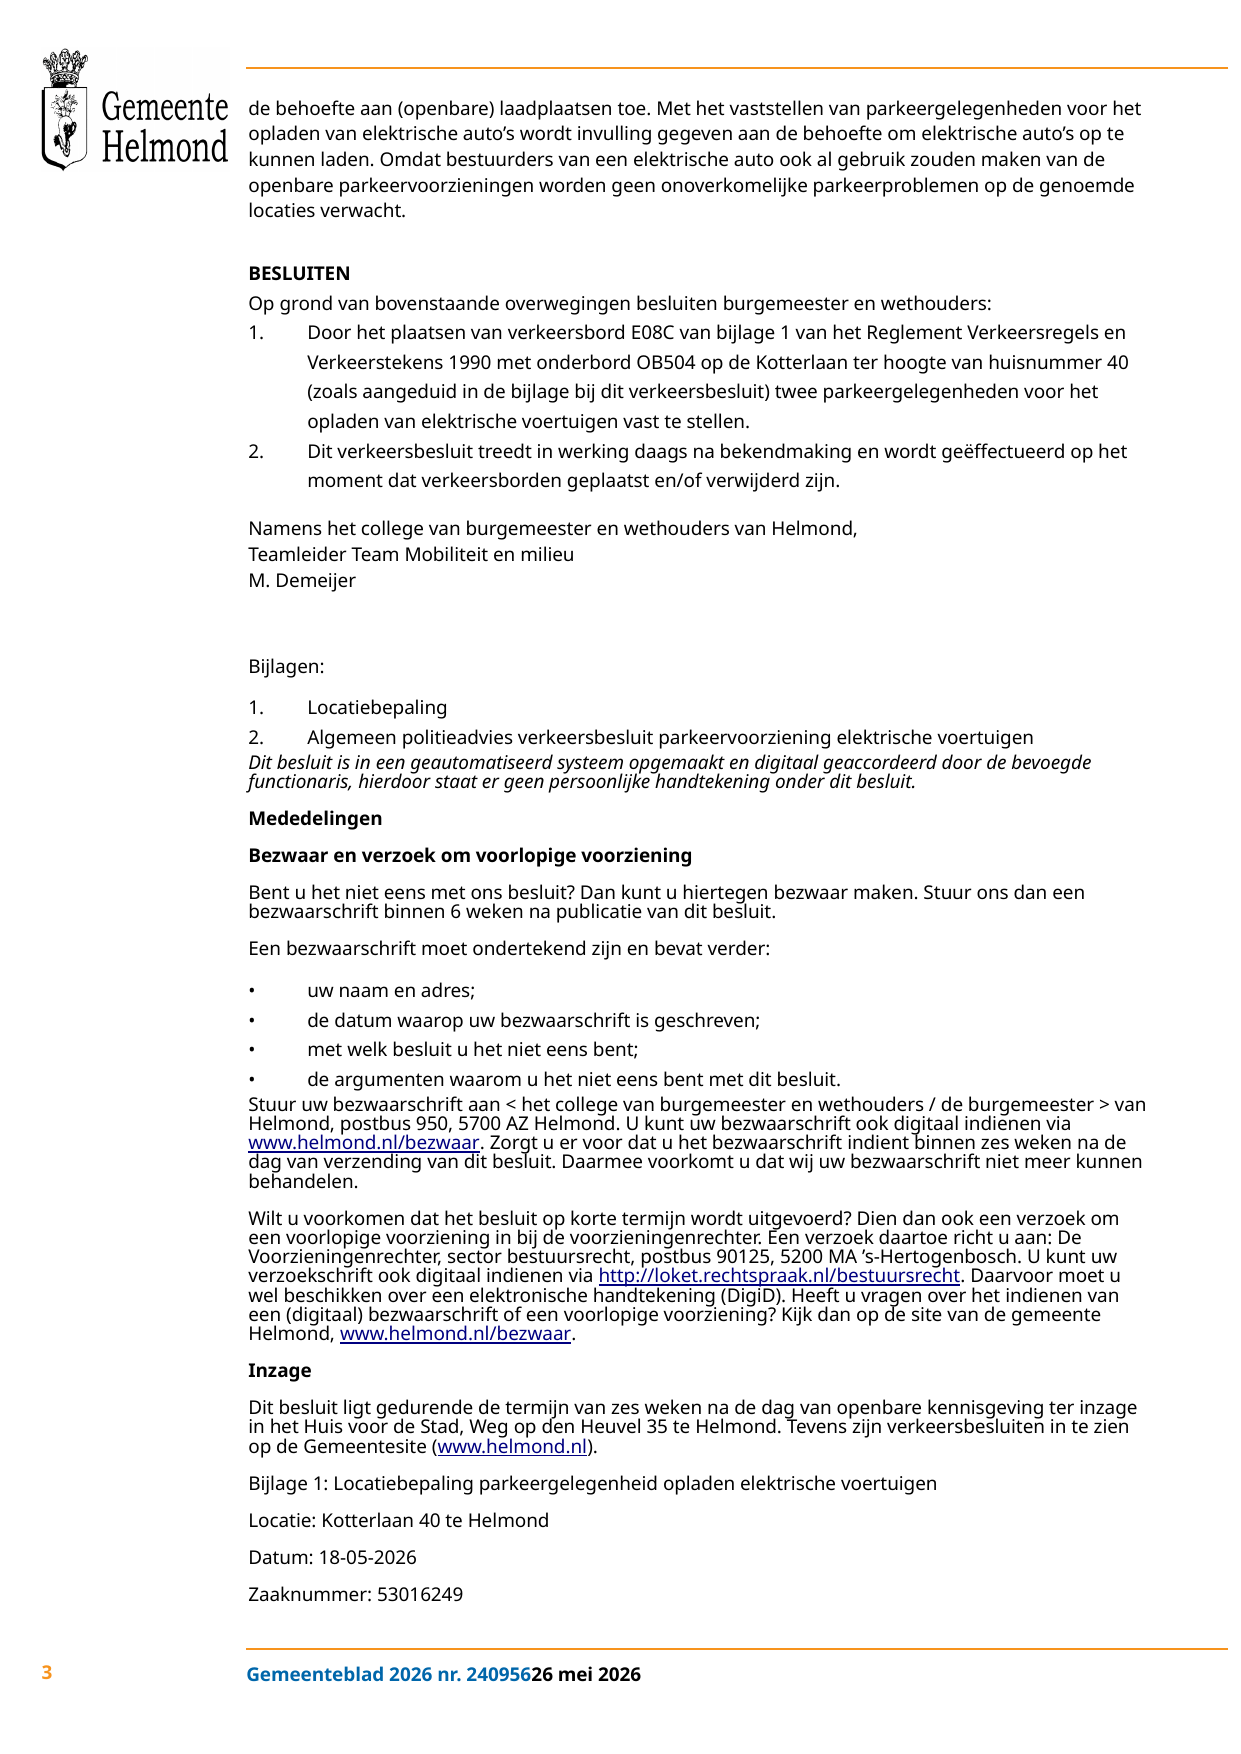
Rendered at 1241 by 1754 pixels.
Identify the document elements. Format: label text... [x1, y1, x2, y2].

list uw naam en adres; [248, 977, 1152, 1003]
list Door het plaatsen van verkeersbord E08C van bijlage 1 van het Reglement Verkeersregels en Verkeerstekens 1990 met onderbord OB504 op de Kotterlaan ter hoogte van huisnummer 40 (zoals aangeduid in de bijlage bij dit verkeersbesluit) twee parkeergelegenheden voor het opladen van elektrische voertuigen vast te stellen. [248, 319, 1152, 434]
text BESLUITEN [248, 260, 1152, 286]
text Een bezwaarschrift moet ondertekend zijn en bevat verder: [248, 940, 1152, 959]
text Bijlage 1: Locatiebepaling parkeergelegenheid opladen elektrische voertuigen [248, 1475, 1152, 1494]
text Op grond van bovenstaande overwegingen besluiten burgemeester en wethouders: [248, 290, 1152, 316]
text Wilt u voorkomen dat het besluit op korte termijn wordt uitgevoerd? Dien dan ook een verzoek om een voorlopige voorziening in bij de voorzieningenrechter. Een verzoek daartoe richt u aan: De Voorzieningenrechter, sector bestuursrecht, postbus 90125, 5200 MA ’s-Hertogenbosch. U kunt uw verzoekschrift ook digitaal indienen via http://loket.rechtspraak.nl/bestuursrecht. Daarvoor moet u wel beschikken over een elektronische handtekening (DigiD). Heeft u vragen over het indienen van een (digitaal) bezwaarschrift of een voorlopige voorziening? Kijk dan op de site van de gemeente Helmond, www.helmond.nl/bezwaar. [248, 1209, 1152, 1344]
list de argumenten waarom u het niet eens bent met dit besluit. [248, 1066, 1152, 1092]
list Locatiebepaling [248, 694, 1152, 720]
text Datum: 18-05-2026 [248, 1549, 1152, 1568]
text de behoefte aan (openbare) laadplaatsen toe. Met het vaststellen van parkeergelegenheden voor het opladen van elektrische auto’s wordt invulling gegeven aan de behoefte om elektrische auto’s op te kunnen laden. Omdat bestuurders van een elektrische auto ook al gebruik zouden maken van de openbare parkeervoorzieningen worden geen onoverkomelijke parkeerproblemen op de genoemde locaties verwacht. [248, 95, 1152, 223]
list met welk besluit u het niet eens bent; [248, 1036, 1152, 1062]
text Dit besluit is in een geautomatiseerd systeem opgemaakt en digitaal geaccordeerd door de bevoegde functionaris, hierdoor staat er geen persoonlijke handtekening onder dit besluit. [248, 754, 1152, 792]
text Dit besluit ligt gedurende de termijn van zes weken na de dag van openbare kennisgeving ter inzage in het Huis voor de Stad, Weg op den Heuvel 35 te Helmond. Tevens zijn verkeersbesluiten in te zien op de Gemeentesite (www.helmond.nl). [248, 1399, 1152, 1457]
text Bent u het niet eens met ons besluit? Dan kunt u hiertegen bezwaar maken. Stuur ons dan een bezwaarschrift binnen 6 weken na publicatie van dit besluit. [248, 884, 1152, 922]
text Teamleider Team Mobiliteit en milieu [248, 541, 1152, 567]
list Dit verkeersbesluit treedt in werking daags na bekendmaking en wordt geëffectueerd op het moment dat verkeersborden geplaatst en/of verwijderd zijn. [248, 438, 1152, 493]
text Zaaknummer: 53016249 [248, 1586, 1152, 1605]
text M. Demeijer [248, 567, 1152, 592]
text Bijlagen: [248, 658, 1152, 677]
text Bezwaar en verzoek om voorlopige voorziening [248, 847, 1152, 866]
text Stuur uw bezwaarschrift aan < het college van burgemeester en wethouders / de burgemeester > van Helmond, postbus 950, 5700 AZ Helmond. U kunt uw bezwaarschrift ook digitaal indienen via www.helmond.nl/bezwaar. Zorgt u er voor dat u het bezwaarschrift indient binnen zes weken na de dag van verzending van dit besluit. Daarmee voorkomt u dat wij uw bezwaarschrift niet meer kunnen behandelen. [248, 1096, 1152, 1192]
text Mededelingen [248, 810, 1152, 829]
text Inzage [248, 1362, 1152, 1381]
list Algemeen politieadvies verkeersbesluit parkeervoorziening elektrische voertuigen [248, 724, 1152, 750]
text Locatie: Kotterlaan 40 te Helmond [248, 1512, 1152, 1531]
text Namens het college van burgemeester en wethouders van Helmond, [248, 515, 1152, 541]
list de datum waarop uw bezwaarschrift is geschreven; [248, 1007, 1152, 1032]
picture [41, 47, 231, 172]
